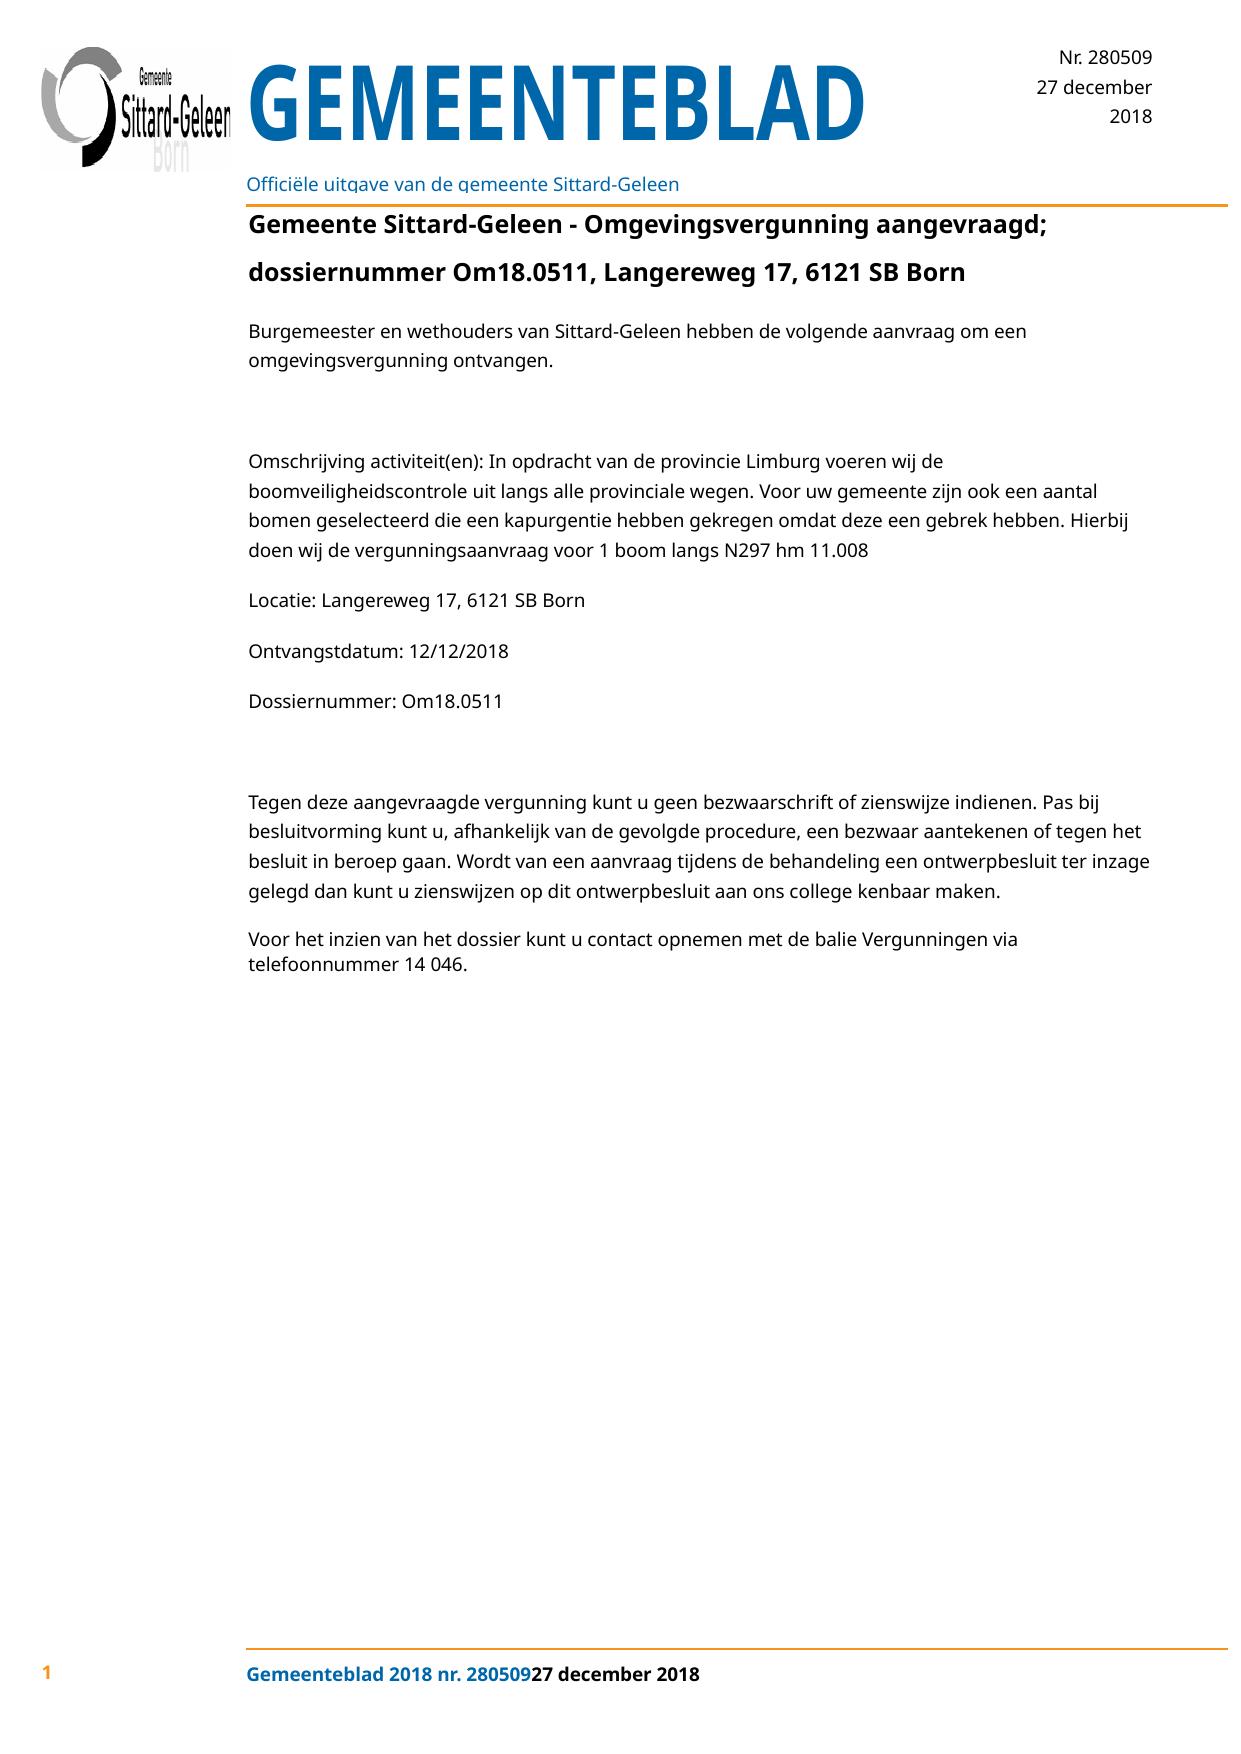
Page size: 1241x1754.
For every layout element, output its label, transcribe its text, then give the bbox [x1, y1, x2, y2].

text Omschrijving activiteit(en): In opdracht van de provincie Limburg voeren wij de boomveiligheidscontrole uit langs alle provinciale wegen. Voor uw gemeente zijn ook een aantal bomen geselecteerd die een kapurgentie hebben gekregen omdat deze een gebrek hebben. Hierbij doen wij de vergunningsaanvraag voor 1 boom langs N297 hm 11.008 [248, 448, 1152, 563]
text Dossiernummer: Om18.0511 [248, 688, 1152, 714]
picture [41, 47, 231, 172]
text Tegen deze aangevraagde vergunning kunt u geen bezwaarschrift of zienswijze indienen. Pas bij besluitvorming kunt u, afhankelijk van de gevolgde procedure, een bezwaar aantekenen of tegen het besluit in beroep gaan. Wordt van een aanvraag tijdens de behandeling een ontwerpbesluit ter inzage gelegd dan kunt u zienswijzen op dit ontwerpbesluit aan ons college kenbaar maken. [248, 789, 1152, 904]
text Locatie: Langereweg 17, 6121 SB Born [248, 587, 1152, 613]
text Voor het inzien van het dossier kunt u contact opnemen met de balie Vergunningen via telefoonnummer 14 046. [248, 926, 1152, 977]
text Ontvangstdatum: 12/12/2018 [248, 638, 1152, 664]
text Burgemeester en wethouders van Sittard-Geleen hebben de volgende aanvraag om een omgevingsvergunning ontvangen. [248, 318, 1152, 373]
text Gemeente Sittard-Geleen - Omgevingsvergunning aangevraagd; dossiernummer Om18.0511, Langereweg 17, 6121 SB Born [248, 207, 1152, 288]
